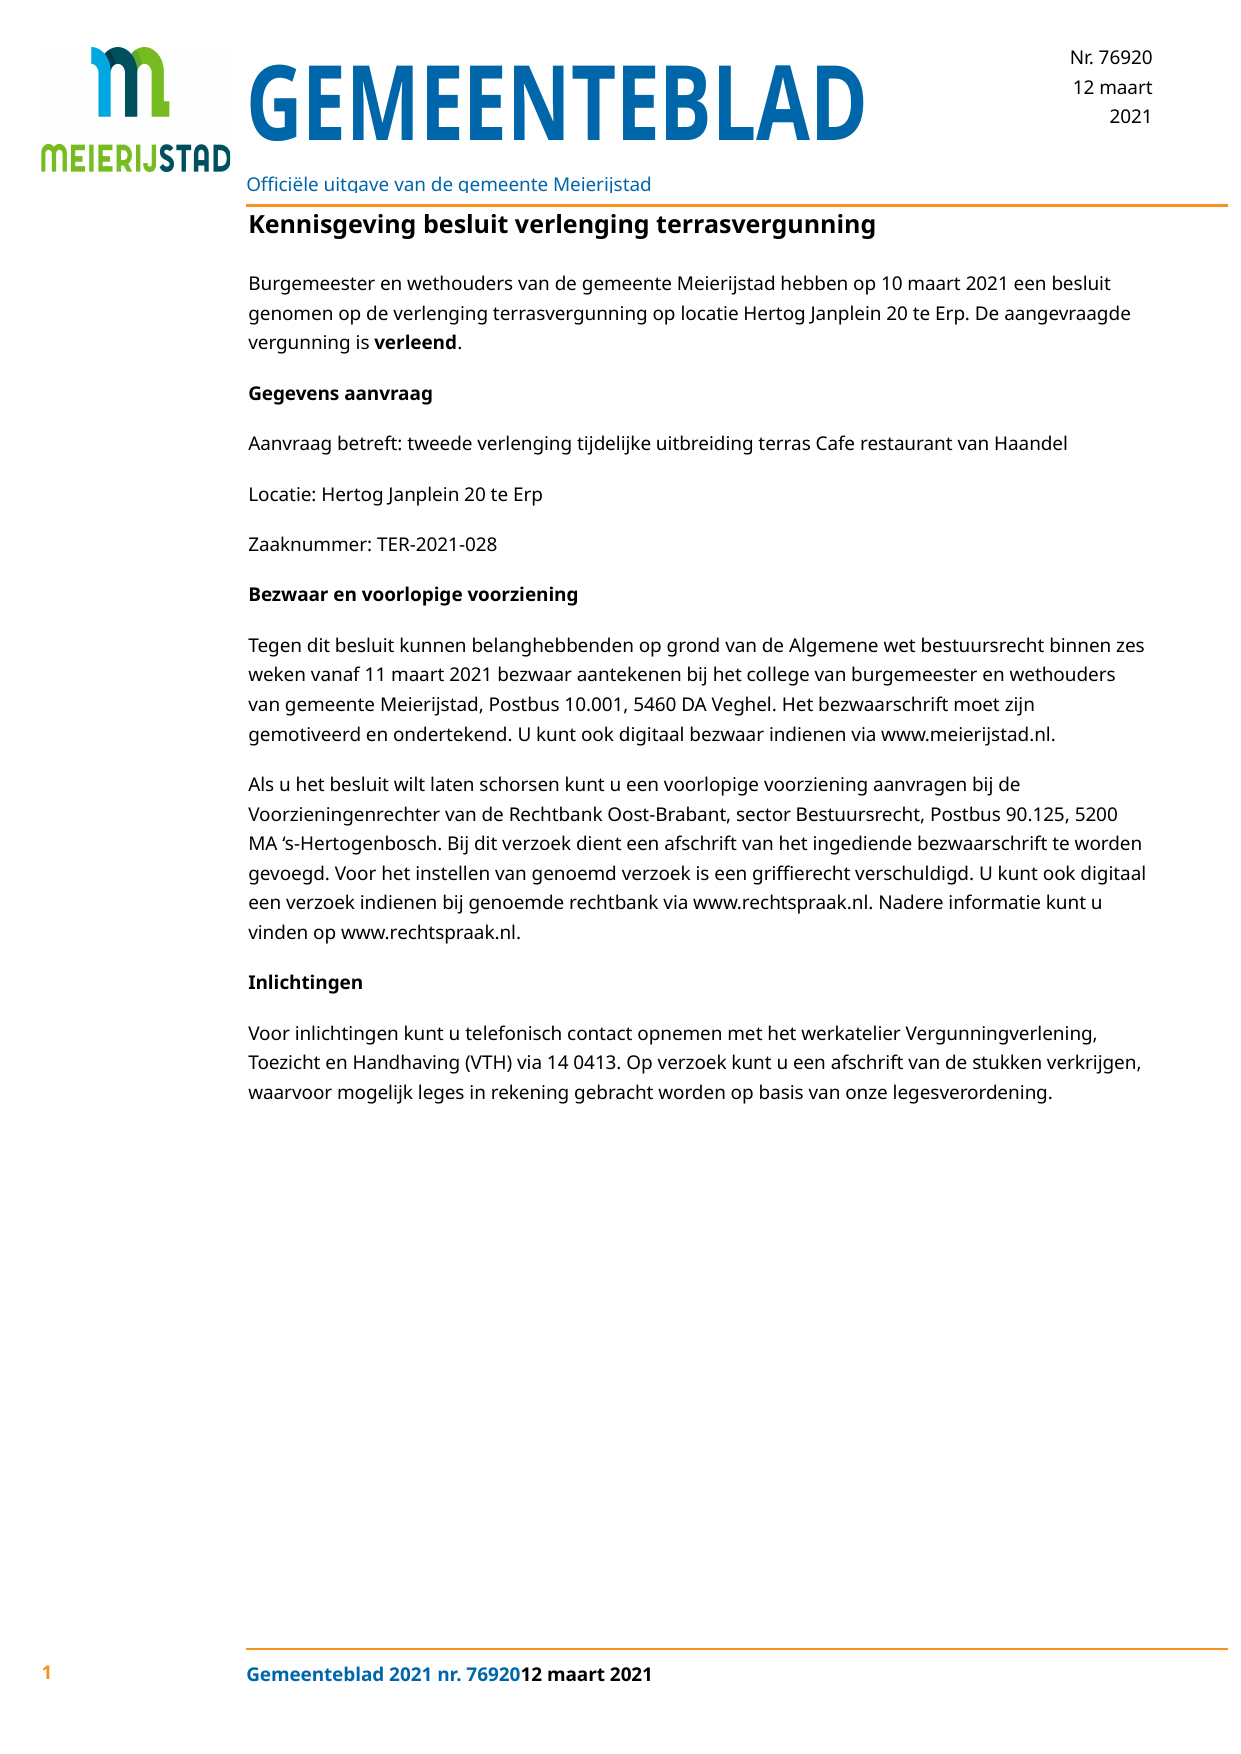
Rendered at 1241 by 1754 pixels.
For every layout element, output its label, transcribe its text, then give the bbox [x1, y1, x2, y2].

text Aanvraag betreft: tweede verlenging tijdelijke uitbreiding terras Cafe restaurant van Haandel [248, 430, 1152, 456]
text Als u het besluit wilt laten schorsen kunt u een voorlopige voorziening aanvragen bij de Voorzieningenrechter van de Rechtbank Oost-Brabant, sector Bestuursrecht, Postbus 90.125, 5200 MA ‘s-Hertogenbosch. Bij dit verzoek dient een afschrift van het ingediende bezwaarschrift te worden gevoegd. Voor het instellen van genoemd verzoek is een griffierecht verschuldigd. U kunt ook digitaal een verzoek indienen bij genoemde rechtbank via www.rechtspraak.nl. Nadere informatie kunt u vinden op www.rechtspraak.nl. [248, 771, 1152, 945]
text Locatie: Hertog Janplein 20 te Erp [248, 481, 1152, 506]
picture [41, 47, 231, 172]
text Gegevens aanvraag [248, 380, 1152, 406]
text Zaaknummer: TER-2021-028 [248, 531, 1152, 557]
text Voor inlichtingen kunt u telefonisch contact opnemen met het werkatelier Vergunningverlening, Toezicht en Handhaving (VTH) via 14 0413. Op verzoek kunt u een afschrift van de stukken verkrijgen, waarvoor mogelijk leges in rekening gebracht worden op basis van onze legesverordening. [248, 1020, 1152, 1105]
text Inlichtingen [248, 969, 1152, 995]
text Kennisgeving besluit verlenging terrasvergunning [248, 207, 1152, 241]
text Burgemeester en wethouders van de gemeente Meierijstad hebben op 10 maart 2021 een besluit genomen op de verlenging terrasvergunning op locatie Hertog Janplein 20 te Erp. De aangevraagde vergunning is verleend. [248, 270, 1152, 355]
text Tegen dit besluit kunnen belanghebbenden op grond van de Algemene wet bestuursrecht binnen zes weken vanaf 11 maart 2021 bezwaar aantekenen bij het college van burgemeester en wethouders van gemeente Meierijstad, Postbus 10.001, 5460 DA Veghel. Het bezwaarschrift moet zijn gemotiveerd en ondertekend. U kunt ook digitaal bezwaar indienen via www.meierijstad.nl. [248, 632, 1152, 746]
text Bezwaar en voorlopige voorziening [248, 582, 1152, 607]
